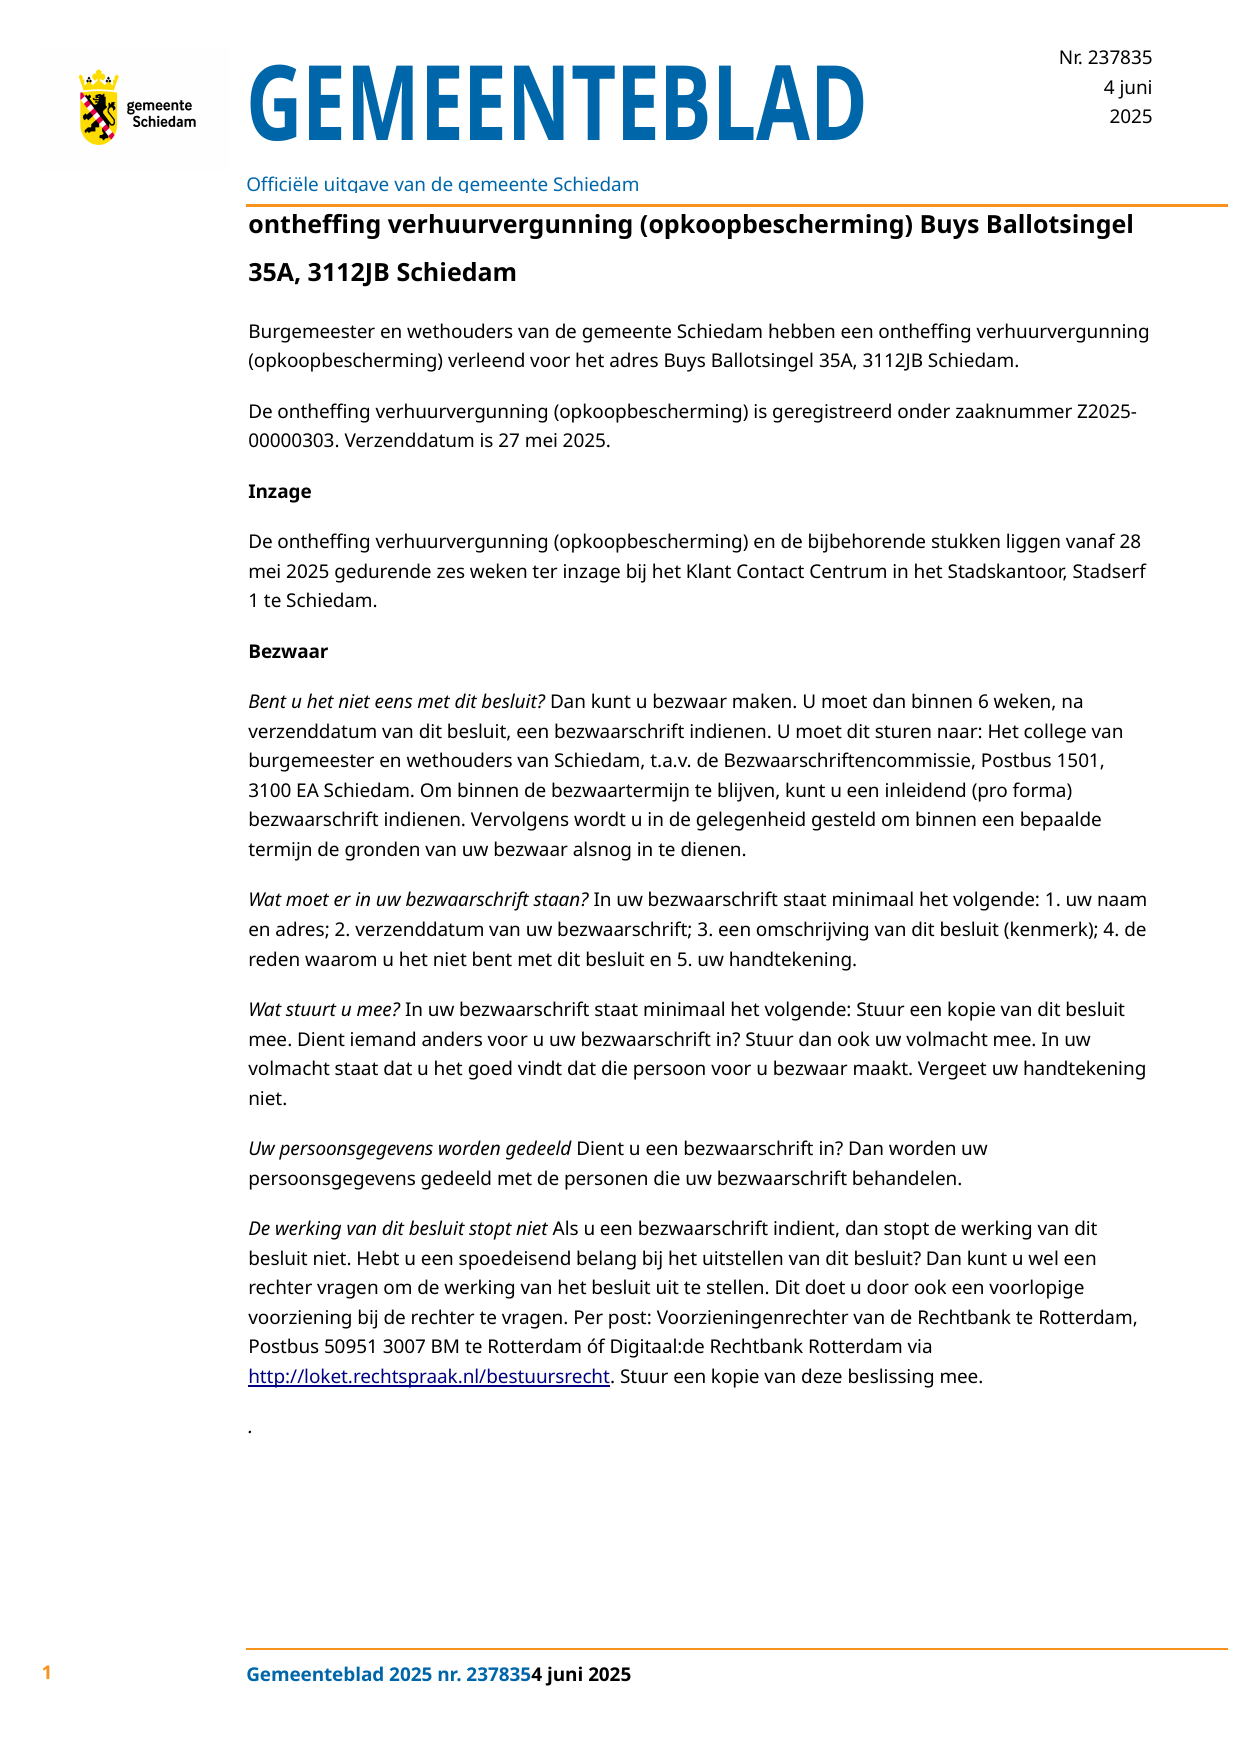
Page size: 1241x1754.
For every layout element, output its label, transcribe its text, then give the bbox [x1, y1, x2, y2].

picture [41, 47, 231, 172]
text De ontheffing verhuurvergunning (opkoopbescherming) is geregistreerd onder zaaknummer Z2025-00000303. Verzenddatum is 27 mei 2025. [248, 398, 1152, 453]
text De werking van dit besluit stopt niet Als u een bezwaarschrift indient, dan stopt de werking van dit besluit niet. Hebt u een spoedeisend belang bij het uitstellen van dit besluit? Dan kunt u wel een rechter vragen om de werking van het besluit uit te stellen. Dit doet u door ook een voorlopige voorziening bij de rechter te vragen. Per post: Voorzieningenrechter van de Rechtbank te Rotterdam, Postbus 50951 3007 BM te Rotterdam óf Digitaal:de Rechtbank Rotterdam via http://loket.rechtspraak.nl/bestuursrecht. Stuur een kopie van deze beslissing mee. [248, 1215, 1152, 1389]
text Wat stuurt u mee? In uw bezwaarschrift staat minimaal het volgende: Stuur een kopie van dit besluit mee. Dient iemand anders voor u uw bezwaarschrift in? Stuur dan ook uw volmacht mee. In uw volmacht staat dat u het goed vindt dat die persoon voor u bezwaar maakt. Vergeet uw handtekening niet. [248, 996, 1152, 1111]
text Bezwaar [248, 638, 1152, 664]
text . [248, 1414, 1152, 1439]
text ontheffing verhuurvergunning (opkoopbescherming) Buys Ballotsingel 35A, 3112JB Schiedam [248, 207, 1152, 288]
text Inzage [248, 478, 1152, 504]
text Uw persoonsgegevens worden gedeeld Dient u een bezwaarschrift in? Dan worden uw persoonsgegevens gedeeld met de personen die uw bezwaarschrift behandelen. [248, 1135, 1152, 1191]
text Wat moet er in uw bezwaarschrift staan? In uw bezwaarschrift staat minimaal het volgende: 1. uw naam en adres; 2. verzenddatum van uw bezwaarschrift; 3. een omschrijving van dit besluit (kenmerk); 4. de reden waarom u het niet bent met dit besluit en 5. uw handtekening. [248, 887, 1152, 972]
text Bent u het niet eens met dit besluit? Dan kunt u bezwaar maken. U moet dan binnen 6 weken, na verzenddatum van dit besluit, een bezwaarschrift indienen. U moet dit sturen naar: Het college van burgemeester en wethouders van Schiedam, t.a.v. de Bezwaarschriftencommissie, Postbus 1501, 3100 EA Schiedam. Om binnen de bezwaartermijn te blijven, kunt u een inleidend (pro forma) bezwaarschrift indienen. Vervolgens wordt u in de gelegenheid gesteld om binnen een bepaalde termijn de gronden van uw bezwaar alsnog in te dienen. [248, 688, 1152, 862]
text De ontheffing verhuurvergunning (opkoopbescherming) en de bijbehorende stukken liggen vanaf 28 mei 2025 gedurende zes weken ter inzage bij het Klant Contact Centrum in het Stadskantoor, Stadserf 1 te Schiedam. [248, 528, 1152, 613]
text Burgemeester en wethouders van de gemeente Schiedam hebben een ontheffing verhuurvergunning (opkoopbescherming) verleend voor het adres Buys Ballotsingel 35A, 3112JB Schiedam. [248, 318, 1152, 373]
